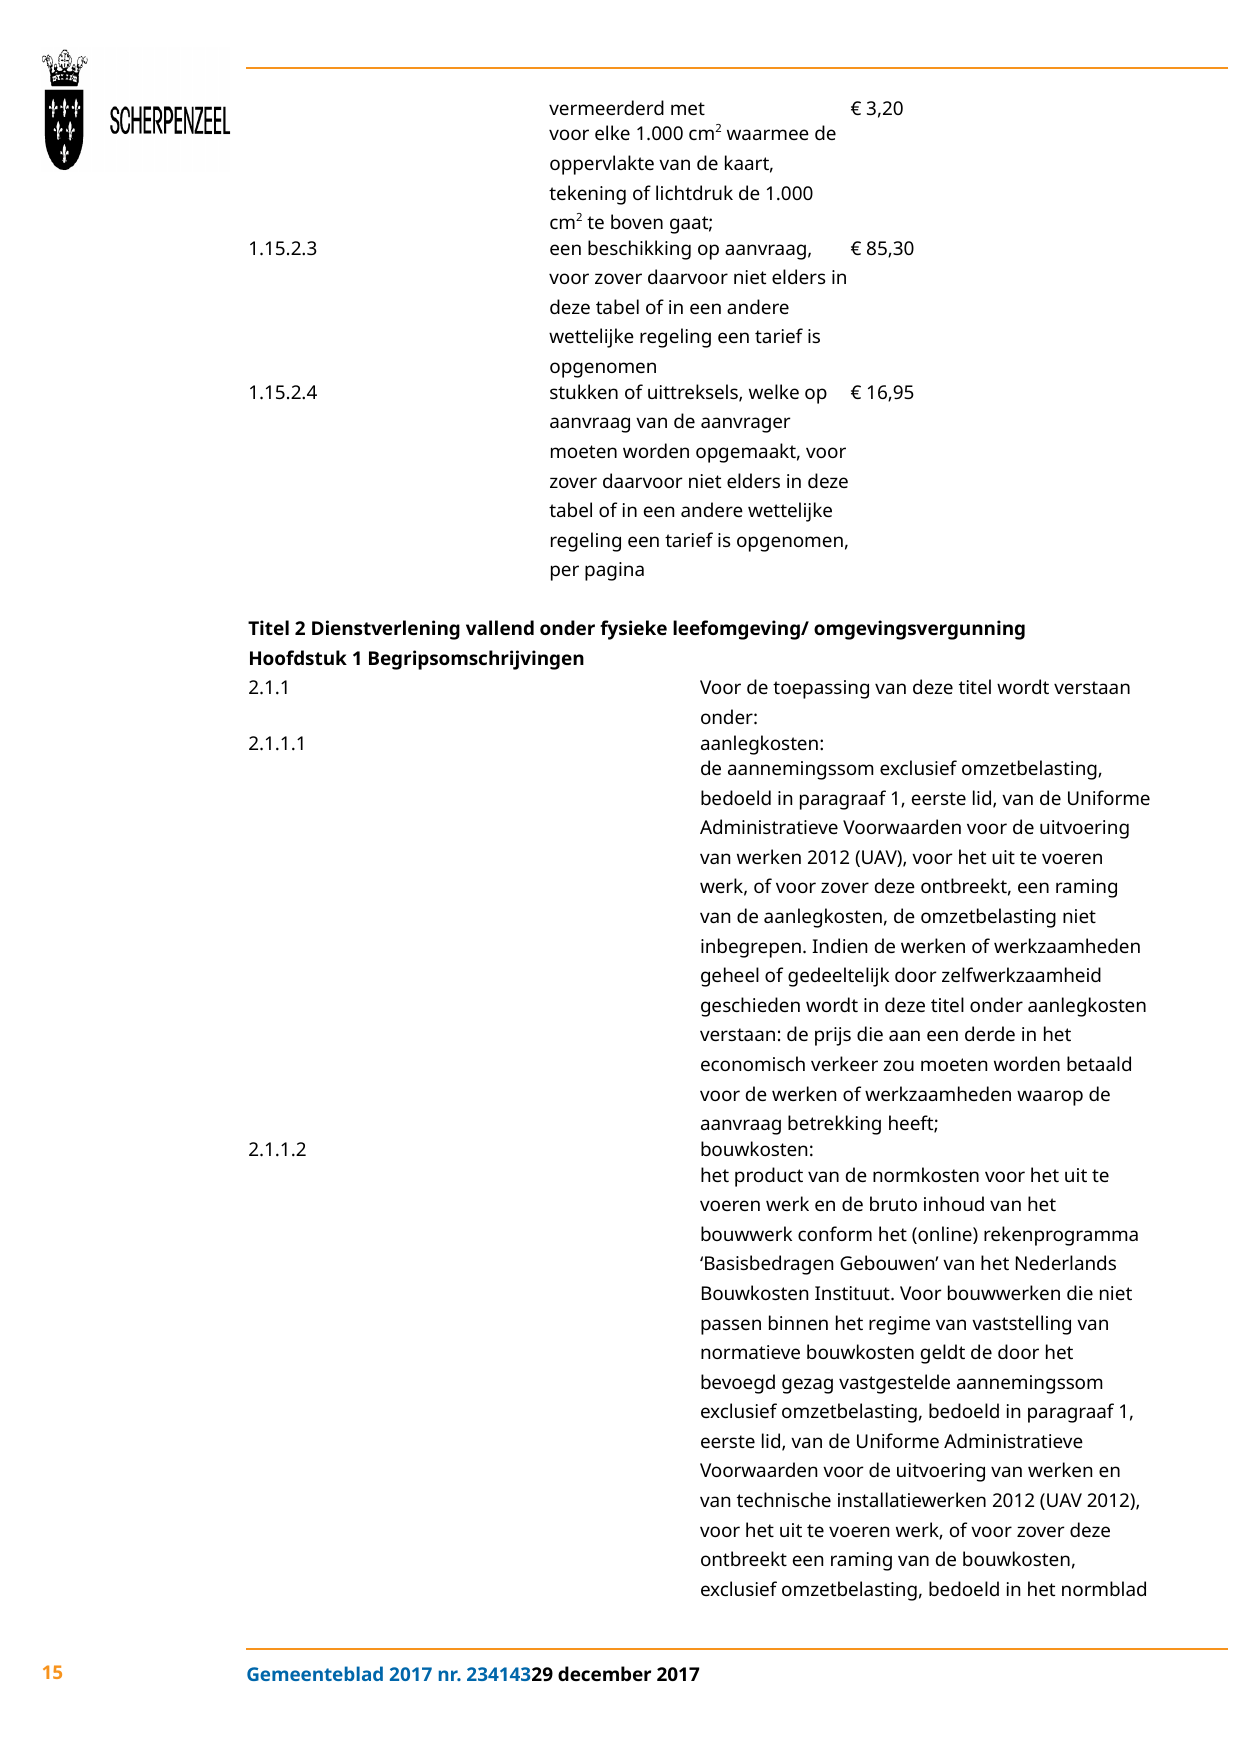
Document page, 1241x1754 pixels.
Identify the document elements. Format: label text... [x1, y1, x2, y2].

table_cell vermeerderd met [549, 95, 850, 121]
table_cell [248, 95, 549, 121]
table_cell [248, 1162, 700, 1602]
text Hoofdstuk 1 Begripsomschrijvingen [248, 645, 1152, 670]
table_cell € 3,20 [850, 95, 1152, 121]
table_cell [248, 755, 700, 1136]
table_cell een beschikking op aanvraag, voor zover daarvoor niet elders in deze tabel of in een andere wettelijke regeling een tarief is opgenomen [549, 235, 850, 379]
table_cell 1.15.2.3 [248, 235, 549, 379]
table_cell [248, 121, 549, 235]
table_cell € 85,30 [850, 235, 1152, 379]
table_cell 1.15.2.4 [248, 379, 549, 582]
table_header 2.1.1 [248, 674, 700, 730]
table_cell 2.1.1.1 [248, 730, 700, 755]
text Titel 2 Dienstverlening vallend onder fysieke leefomgeving/ omgevingsvergunning [248, 615, 1152, 641]
table_cell [850, 121, 1152, 235]
picture [41, 47, 231, 172]
table_cell € 16,95 [850, 379, 1152, 582]
table_cell bouwkosten: [700, 1136, 1152, 1162]
table_cell de aannemingssom exclusief omzetbelasting, bedoeld in paragraaf 1, eerste lid, van de Uniforme Administratieve Voorwaarden voor de uitvoering van werken 2012 (UAV), voor het uit te voeren werk, of voor zover deze ontbreekt, een raming van de aanlegkosten, de omzetbelasting niet inbegrepen. Indien de werken of werkzaamheden geheel of gedeeltelijk door zelfwerkzaamheid geschieden wordt in deze titel onder aanlegkosten verstaan: de prijs die aan een derde in het economisch verkeer zou moeten worden betaald voor de werken of werkzaamheden waarop de aanvraag betrekking heeft; [700, 755, 1152, 1136]
table_cell 2.1.1.2 [248, 1136, 700, 1162]
table_cell voor elke 1.000 cm2 waarmee de oppervlakte van de kaart, tekening of lichtdruk de 1.000 cm2 te boven gaat; [549, 121, 850, 235]
table_header Voor de toepassing van deze titel wordt verstaan onder: [700, 674, 1152, 730]
table_cell stukken of uittreksels, welke op aanvraag van de aanvrager moeten worden opgemaakt, voor zover daarvoor niet elders in deze tabel of in een andere wettelijke regeling een tarief is opgenomen, per pagina [549, 379, 850, 582]
table_cell het product van de normkosten voor het uit te voeren werk en de bruto inhoud van het bouwwerk conform het (online) rekenprogramma ‘Basisbedragen Gebouwen’ van het Nederlands Bouwkosten Instituut. Voor bouwwerken die niet passen binnen het regime van vaststelling van normatieve bouwkosten geldt de door het bevoegd gezag vastgestelde aannemingssom exclusief omzetbelasting, bedoeld in paragraaf 1, eerste lid, van de Uniforme Administratieve Voorwaarden voor de uitvoering van werken en van technische installatiewerken 2012 (UAV 2012), voor het uit te voeren werk, of voor zover deze ontbreekt een raming van de bouwkosten, exclusief omzetbelasting, bedoeld in het normblad [700, 1162, 1152, 1602]
table_cell aanlegkosten: [700, 730, 1152, 755]
